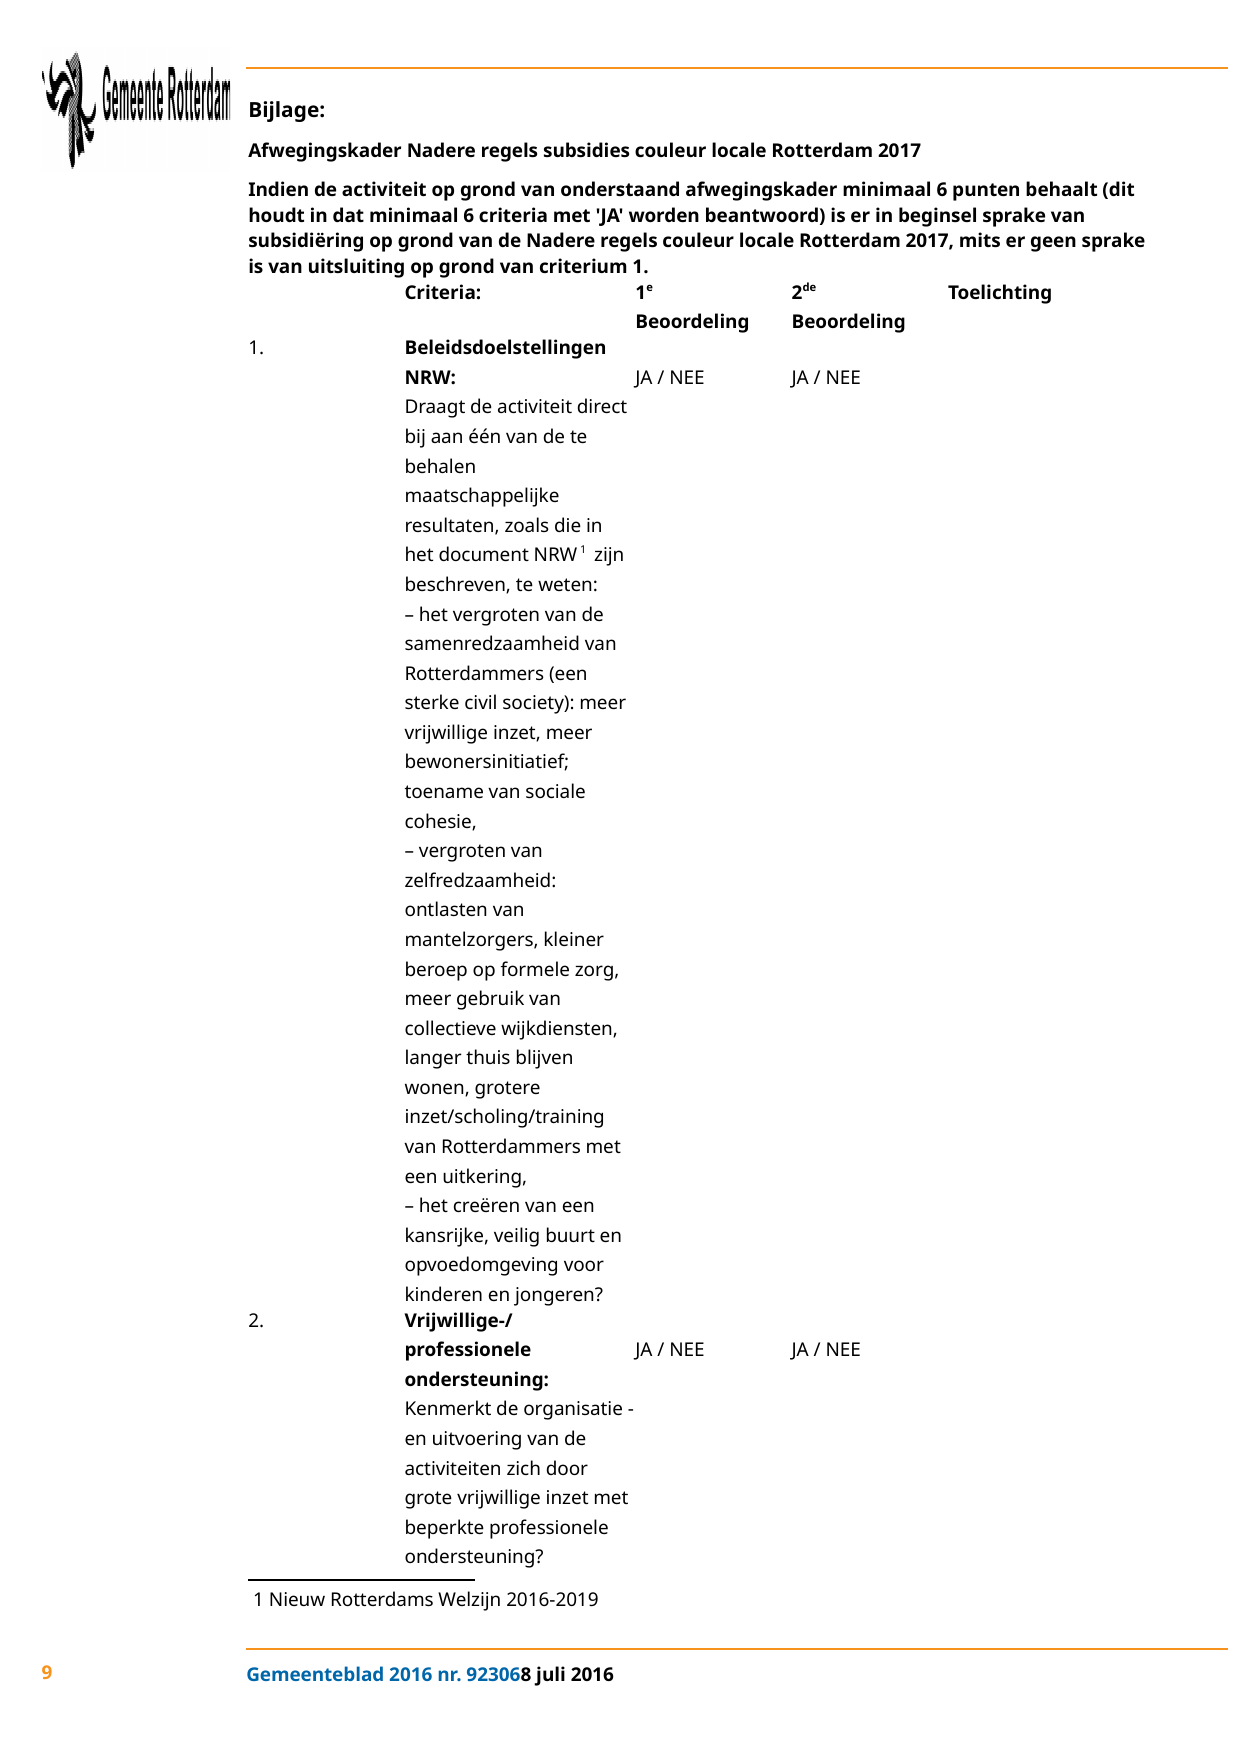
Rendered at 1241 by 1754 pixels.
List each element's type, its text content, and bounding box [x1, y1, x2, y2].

table_cell 1. [248, 335, 404, 1307]
text Indien de activiteit op grond van onderstaand afwegingskader minimaal 6 punten behaalt (dit houdt in dat minimaal 6 criteria met 'JA' worden beantwoord) is er in beginsel sprake van subsidiëring op grond van de Nadere regels couleur locale Rotterdam 2017, mits er geen sprake is van uitsluiting op grond van criterium 1. [248, 176, 1152, 279]
text Afwegingskader Nadere regels subsidies couleur locale Rotterdam 2017 [248, 137, 1152, 163]
text Bijlage: [248, 95, 1152, 123]
table_header Toelichting [948, 279, 1152, 334]
picture [41, 47, 231, 172]
table_cell [948, 335, 1152, 1307]
table_header Criteria: [404, 279, 635, 334]
table_cell Vrijwillige-/professionele ondersteuning: Kenmerkt de organisatie - en uitvoering van de activiteiten zich door grote vrijwillige inzet met beperkte professionele ondersteuning? [404, 1307, 635, 1569]
table_header [248, 279, 404, 334]
table_header 1e Beoordeling [635, 279, 791, 334]
table_cell [948, 1307, 1152, 1569]
table_cell 2. [248, 1307, 404, 1569]
table_cell JA / NEE [635, 1307, 791, 1569]
table_cell Beleidsdoelstellingen NRW: Draagt de activiteit direct bij aan één van de te behalen maatschappelijke resultaten, zoals die in het document NRW zijn beschreven, te weten: – het vergroten van de samenredzaamheid van Rotterdammers (een sterke civil society): meer vrijwillige inzet, meer bewonersinitiatief; toename van sociale cohesie, – vergroten van zelfredzaamheid: ontlasten van mantelzorgers, kleiner beroep op formele zorg, meer gebruik van collectieve wijkdiensten, langer thuis blijven wonen, grotere inzet/scholing/training van Rotterdammers met een uitkering, – het creëren van een kansrijke, veilig buurt en opvoedomgeving voor kinderen en jongeren? [404, 335, 635, 1307]
table_cell JA / NEE [791, 1307, 948, 1569]
table_cell JA / NEE [791, 335, 948, 1307]
table_cell JA / NEE [635, 335, 791, 1307]
table_header 2de Beoordeling [791, 279, 948, 334]
